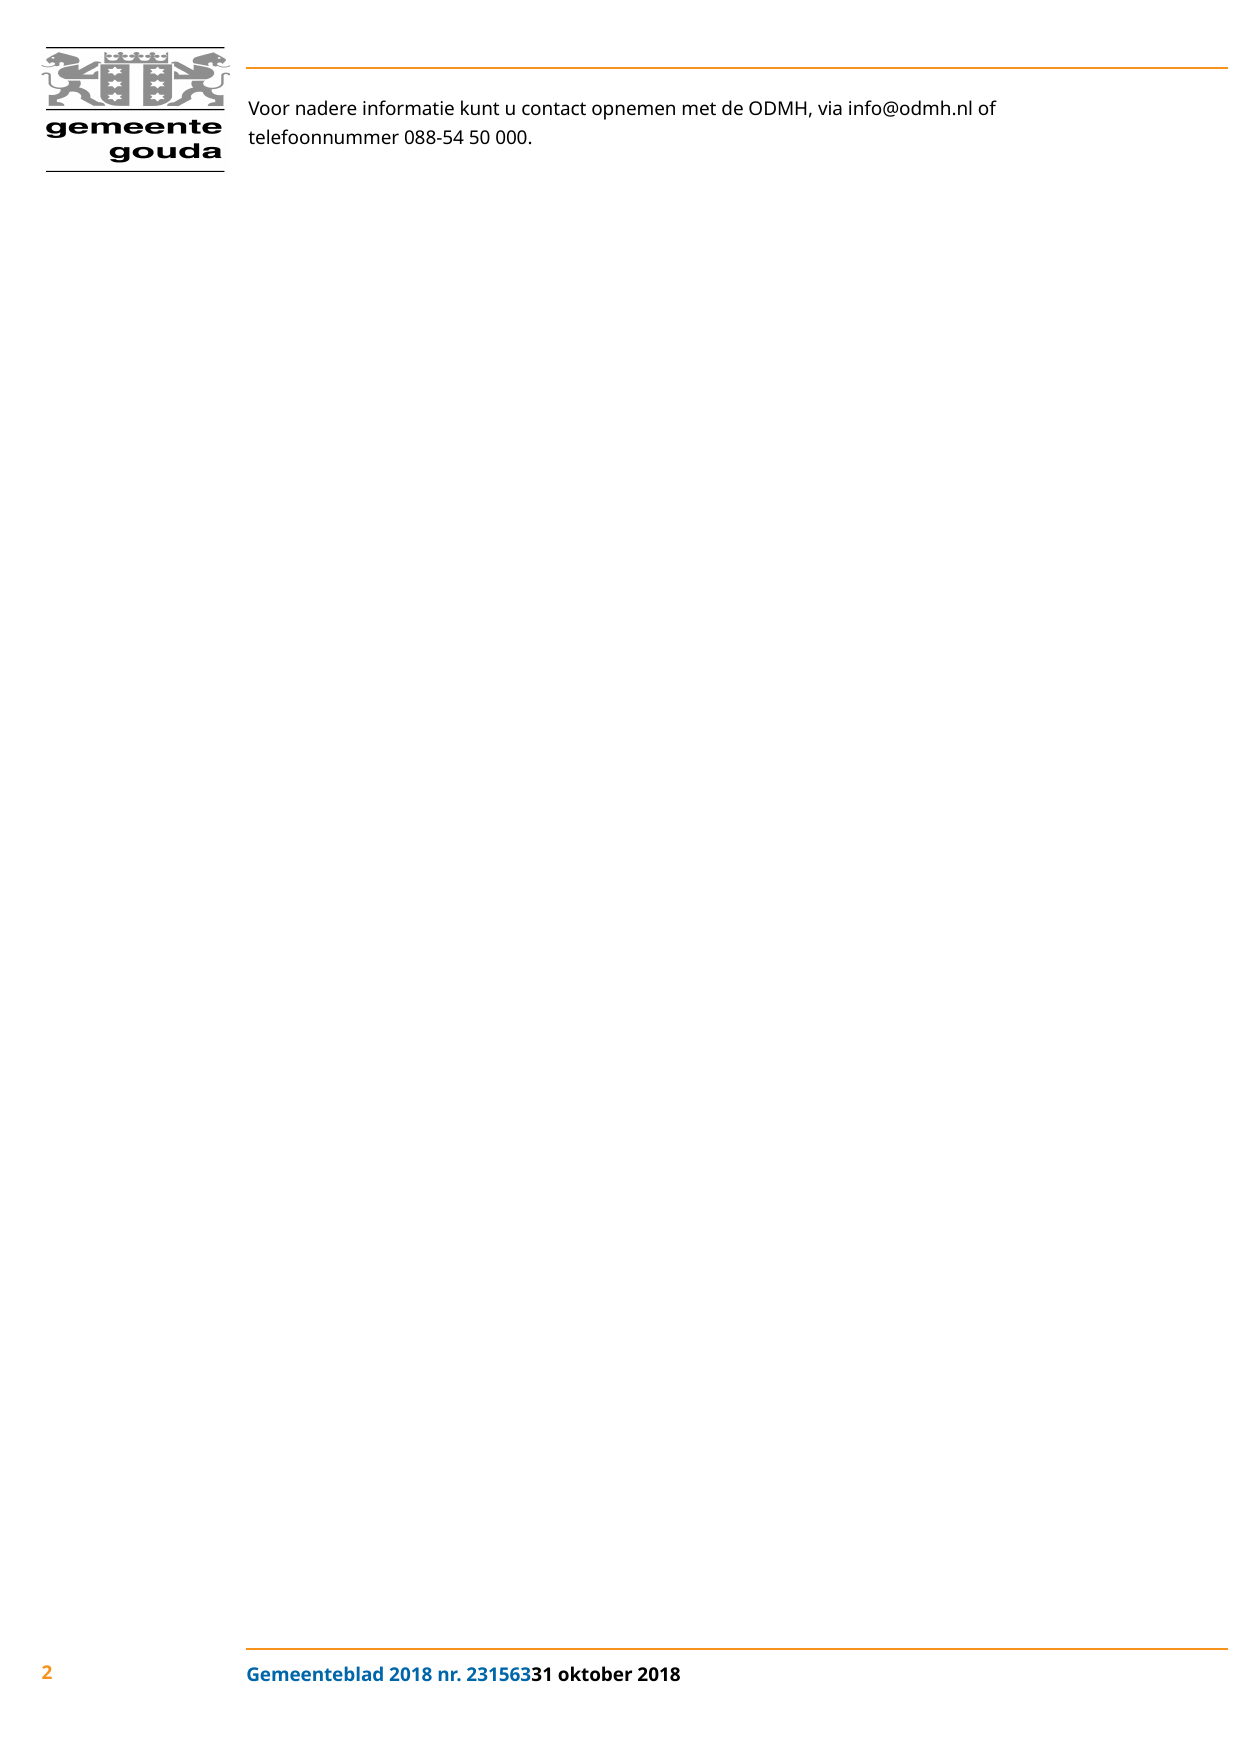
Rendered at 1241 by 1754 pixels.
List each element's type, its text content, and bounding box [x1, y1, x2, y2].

picture [41, 47, 231, 172]
text Voor nadere informatie kunt u contact opnemen met de ODMH, via info@odmh.nl of telefoonnummer 088-54 50 000. [248, 95, 1152, 150]
